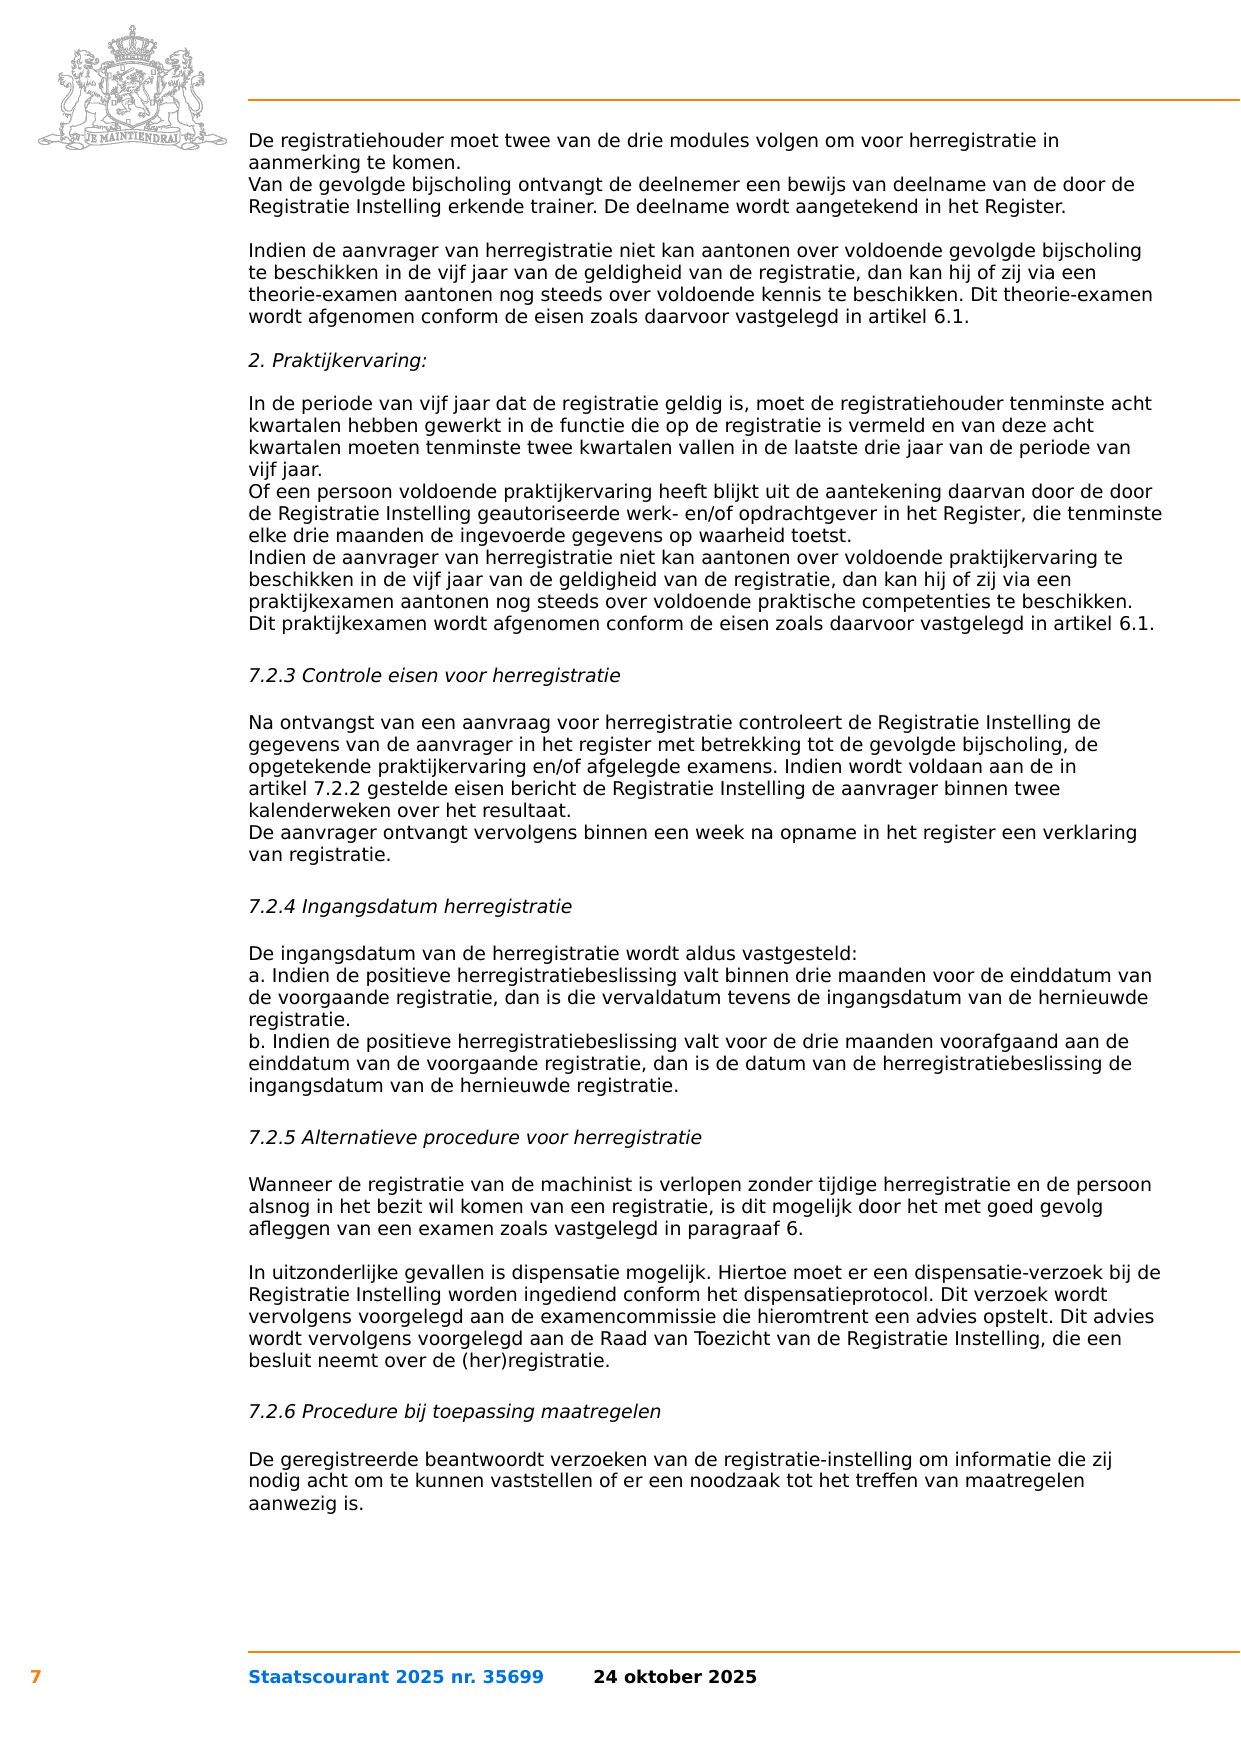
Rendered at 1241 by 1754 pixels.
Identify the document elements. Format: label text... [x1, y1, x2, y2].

text In uitzonderlijke gevallen is dispensatie mogelijk. Hiertoe moet er een dispensatie-verzoek bij de Registratie Instelling worden ingediend conform het dispensatieprotocol. Dit verzoek wordt vervolgens voorgelegd aan de examencommissie die hieromtrent een advies opstelt. Dit advies wordt vervolgens voorgelegd aan de Raad van Toezicht van de Registratie Instelling, die een besluit neemt over de (her)registratie. [248, 1262, 1163, 1371]
subtitle 7.2.3 Controle eisen voor herregistratie [248, 665, 1163, 687]
picture [38, 25, 227, 150]
text Indien de aanvrager van herregistratie niet kan aantonen over voldoende praktijkervaring te beschikken in de vijf jaar van de geldigheid van de registratie, dan kan hij of zij via een praktijkexamen aantonen nog steeds over voldoende praktische competenties te beschikken. [248, 547, 1163, 613]
text Wanneer de registratie van de machinist is verlopen zonder tijdige herregistratie en de persoon alsnog in het bezit wil komen van een registratie, is dit mogelijk door het met goed gevolg afleggen van een examen zoals vastgelegd in paragraaf 6. [248, 1174, 1163, 1240]
subtitle 7.2.6 Procedure bij toepassing maatregelen [248, 1401, 1163, 1423]
text Na ontvangst van een aanvraag voor herregistratie controleert de Registratie Instelling de gegevens van de aanvrager in het register met betrekking tot de gevolgde bijscholing, de opgetekende praktijkervaring en/of afgelegde examens. Indien wordt voldaan aan de in artikel 7.2.2 gestelde eisen bericht de Registratie Instelling de aanvrager binnen twee kalenderweken over het resultaat. [248, 712, 1163, 822]
text Dit praktijkexamen wordt afgenomen conform de eisen zoals daarvoor vastgelegd in artikel 6.1. [248, 613, 1163, 635]
text Of een persoon voldoende praktijkervaring heeft blijkt uit de aantekening daarvan door de door de Registratie Instelling geautoriseerde werk- en/of opdrachtgever in het Register, die tenminste elke drie maanden de ingevoerde gegevens op waarheid toetst. [248, 481, 1163, 547]
text a. Indien de positieve herregistratiebeslissing valt binnen drie maanden voor de einddatum van de voorgaande registratie, dan is die vervaldatum tevens de ingangsdatum van de hernieuwde registratie. [248, 965, 1163, 1031]
subtitle 7.2.5 Alternatieve procedure voor herregistratie [248, 1127, 1163, 1149]
subtitle 2. Praktijkervaring: [248, 349, 1163, 371]
text Indien de aanvrager van herregistratie niet kan aantonen over voldoende gevolgde bijscholing te beschikken in de vijf jaar van de geldigheid van de registratie, dan kan hij of zij via een theorie-examen aantonen nog steeds over voldoende kennis te beschikken. Dit theorie-examen wordt afgenomen conform de eisen zoals daarvoor vastgelegd in artikel 6.1. [248, 240, 1163, 328]
text In de periode van vijf jaar dat de registratie geldig is, moet de registratiehouder tenminste acht kwartalen hebben gewerkt in de functie die op de registratie is vermeld en van deze acht kwartalen moeten tenminste twee kwartalen vallen in de laatste drie jaar van de periode van vijf jaar. [248, 393, 1163, 481]
text Van de gevolgde bijscholing ontvangt de deelnemer een bewijs van deelname van de door de Registratie Instelling erkende trainer. De deelname wordt aangetekend in het Register. [248, 174, 1163, 218]
subtitle 7.2.4 Ingangsdatum herregistratie [248, 896, 1163, 918]
text De aanvrager ontvangt vervolgens binnen een week na opname in het register een verklaring van registratie. [248, 822, 1163, 866]
text De geregistreerde beantwoordt verzoeken van de registratie-instelling om informatie die zij nodig acht om te kunnen vaststellen of er een noodzaak tot het treffen van maatregelen aanwezig is. [248, 1448, 1163, 1514]
text De ingangsdatum van de herregistratie wordt aldus vastgesteld: [248, 943, 1163, 965]
text De registratiehouder moet twee van de drie modules volgen om voor herregistratie in aanmerking te komen. [248, 130, 1163, 174]
text b. Indien de positieve herregistratiebeslissing valt voor de drie maanden voorafgaand aan de einddatum van de voorgaande registratie, dan is de datum van de herregistratiebeslissing de ingangsdatum van de hernieuwde registratie. [248, 1031, 1163, 1097]
